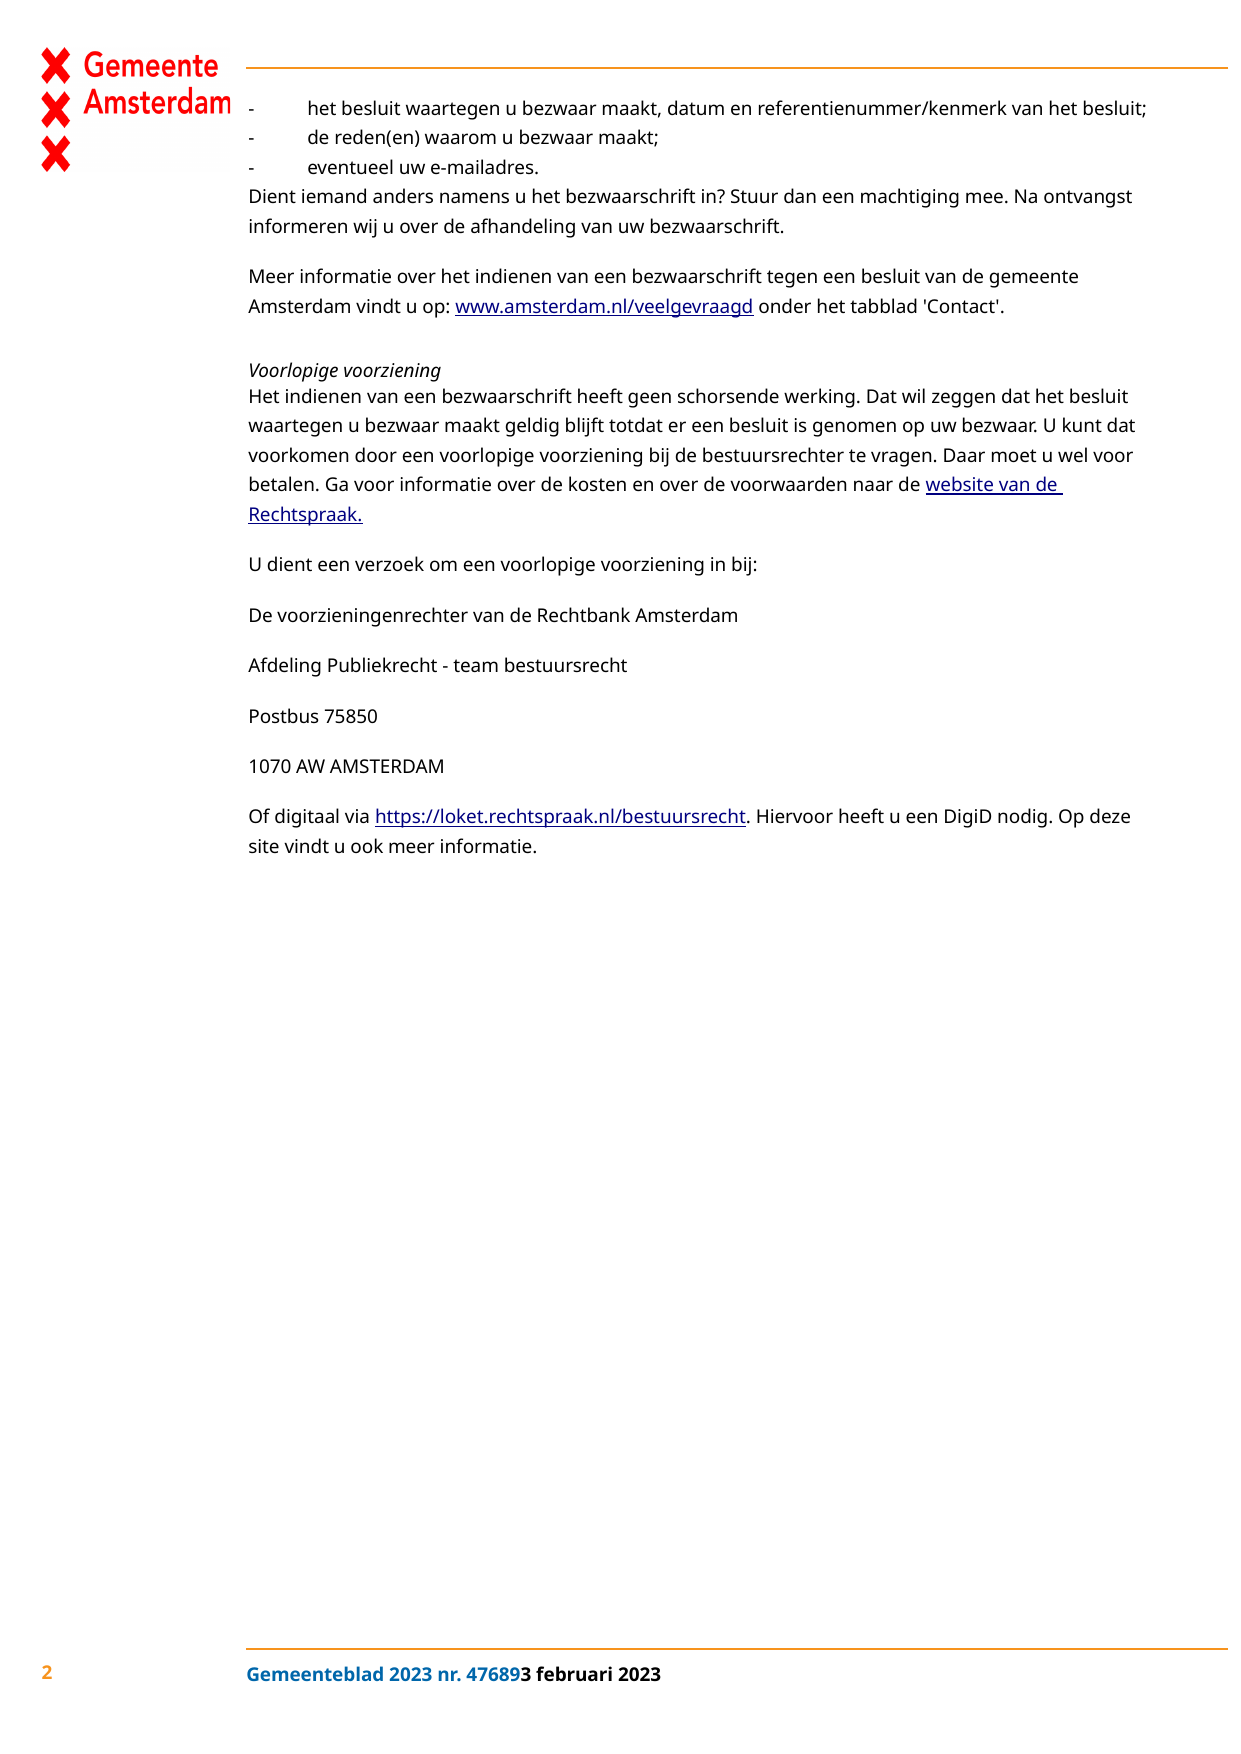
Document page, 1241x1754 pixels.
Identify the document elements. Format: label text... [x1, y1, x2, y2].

text 1070 AW AMSTERDAM [248, 753, 1152, 779]
text U dient een verzoek om een voorlopige voorziening in bij: [248, 552, 1152, 577]
text De voorzieningenrechter van de Rechtbank Amsterdam [248, 602, 1152, 628]
list het besluit waartegen u bezwaar maakt, datum en referentienummer/kenmerk van het besluit; [248, 95, 1152, 121]
text Afdeling Publiekrecht - team bestuursrecht [248, 652, 1152, 678]
text Postbus 75850 [248, 703, 1152, 728]
list de reden(en) waarom u bezwaar maakt; [248, 124, 1152, 150]
text Voorlopige voorziening [248, 357, 1152, 383]
text Dient iemand anders namens u het bezwaarschrift in? Stuur dan een machtiging mee. Na ontvangst informeren wij u over de afhandeling van uw bezwaarschrift. [248, 183, 1152, 239]
picture [41, 47, 231, 172]
list eventueel uw e-mailadres. [248, 154, 1152, 180]
text Het indienen van een bezwaarschrift heeft geen schorsende werking. Dat wil zeggen dat het besluit waartegen u bezwaar maakt geldig blijft totdat er een besluit is genomen op uw bezwaar. U kunt dat voorkomen door een voorlopige voorziening bij de bestuursrechter te vragen. Daar moet u wel voor betalen. Ga voor informatie over de kosten en over de voorwaarden naar de website van de Rechtspraak. [248, 383, 1152, 527]
text Of digitaal via https://loket.rechtspraak.nl/bestuursrecht. Hiervoor heeft u een DigiD nodig. Op deze site vindt u ook meer informatie. [248, 804, 1152, 859]
text Meer informatie over het indienen van een bezwaarschrift tegen een besluit van de gemeente Amsterdam vindt u op: www.amsterdam.nl/veelgevraagd onder het tabblad 'Contact'. [248, 263, 1152, 319]
